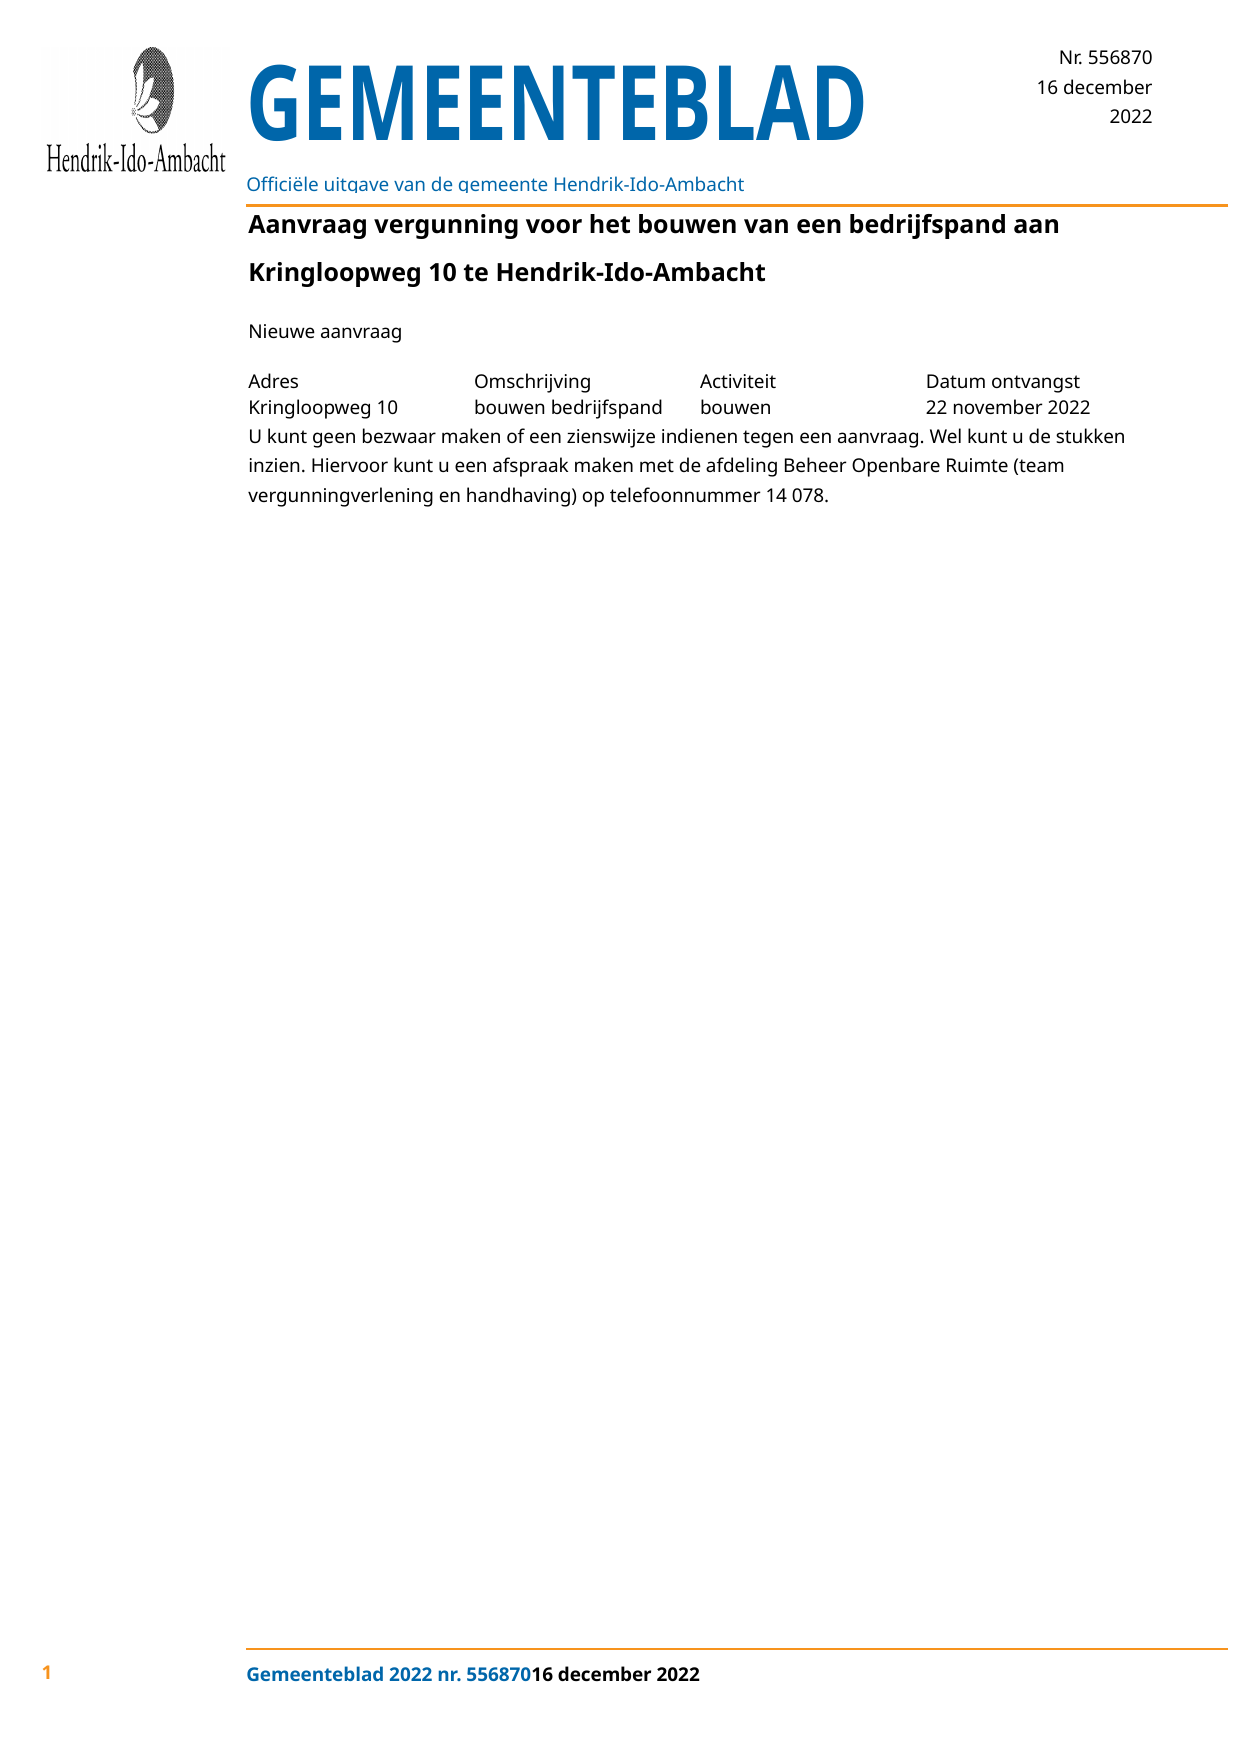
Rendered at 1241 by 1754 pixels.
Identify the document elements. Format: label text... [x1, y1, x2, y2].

table_header Adres [248, 369, 474, 394]
table_header Omschrijving [474, 369, 700, 394]
table_cell bouwen [700, 394, 926, 420]
text U kunt geen bezwaar maken of een zienswijze indienen tegen een aanvraag. Wel kunt u de stukken inzien. Hiervoor kunt u een afspraak maken met de afdeling Beheer Openbare Ruimte (team vergunningverlening en handhaving) op telefoonnummer 14 078. [248, 423, 1152, 508]
text Nieuwe aanvraag [248, 318, 1152, 344]
table_cell Kringloopweg 10 [248, 394, 474, 420]
table_cell 22 november 2022 [926, 394, 1152, 420]
table_header Datum ontvangst [926, 369, 1152, 394]
picture [41, 47, 231, 172]
table_header Activiteit [700, 369, 926, 394]
text Aanvraag vergunning voor het bouwen van een bedrijfspand aan Kringloopweg 10 te Hendrik-Ido-Ambacht [248, 207, 1152, 288]
table_cell bouwen bedrijfspand [474, 394, 700, 420]
